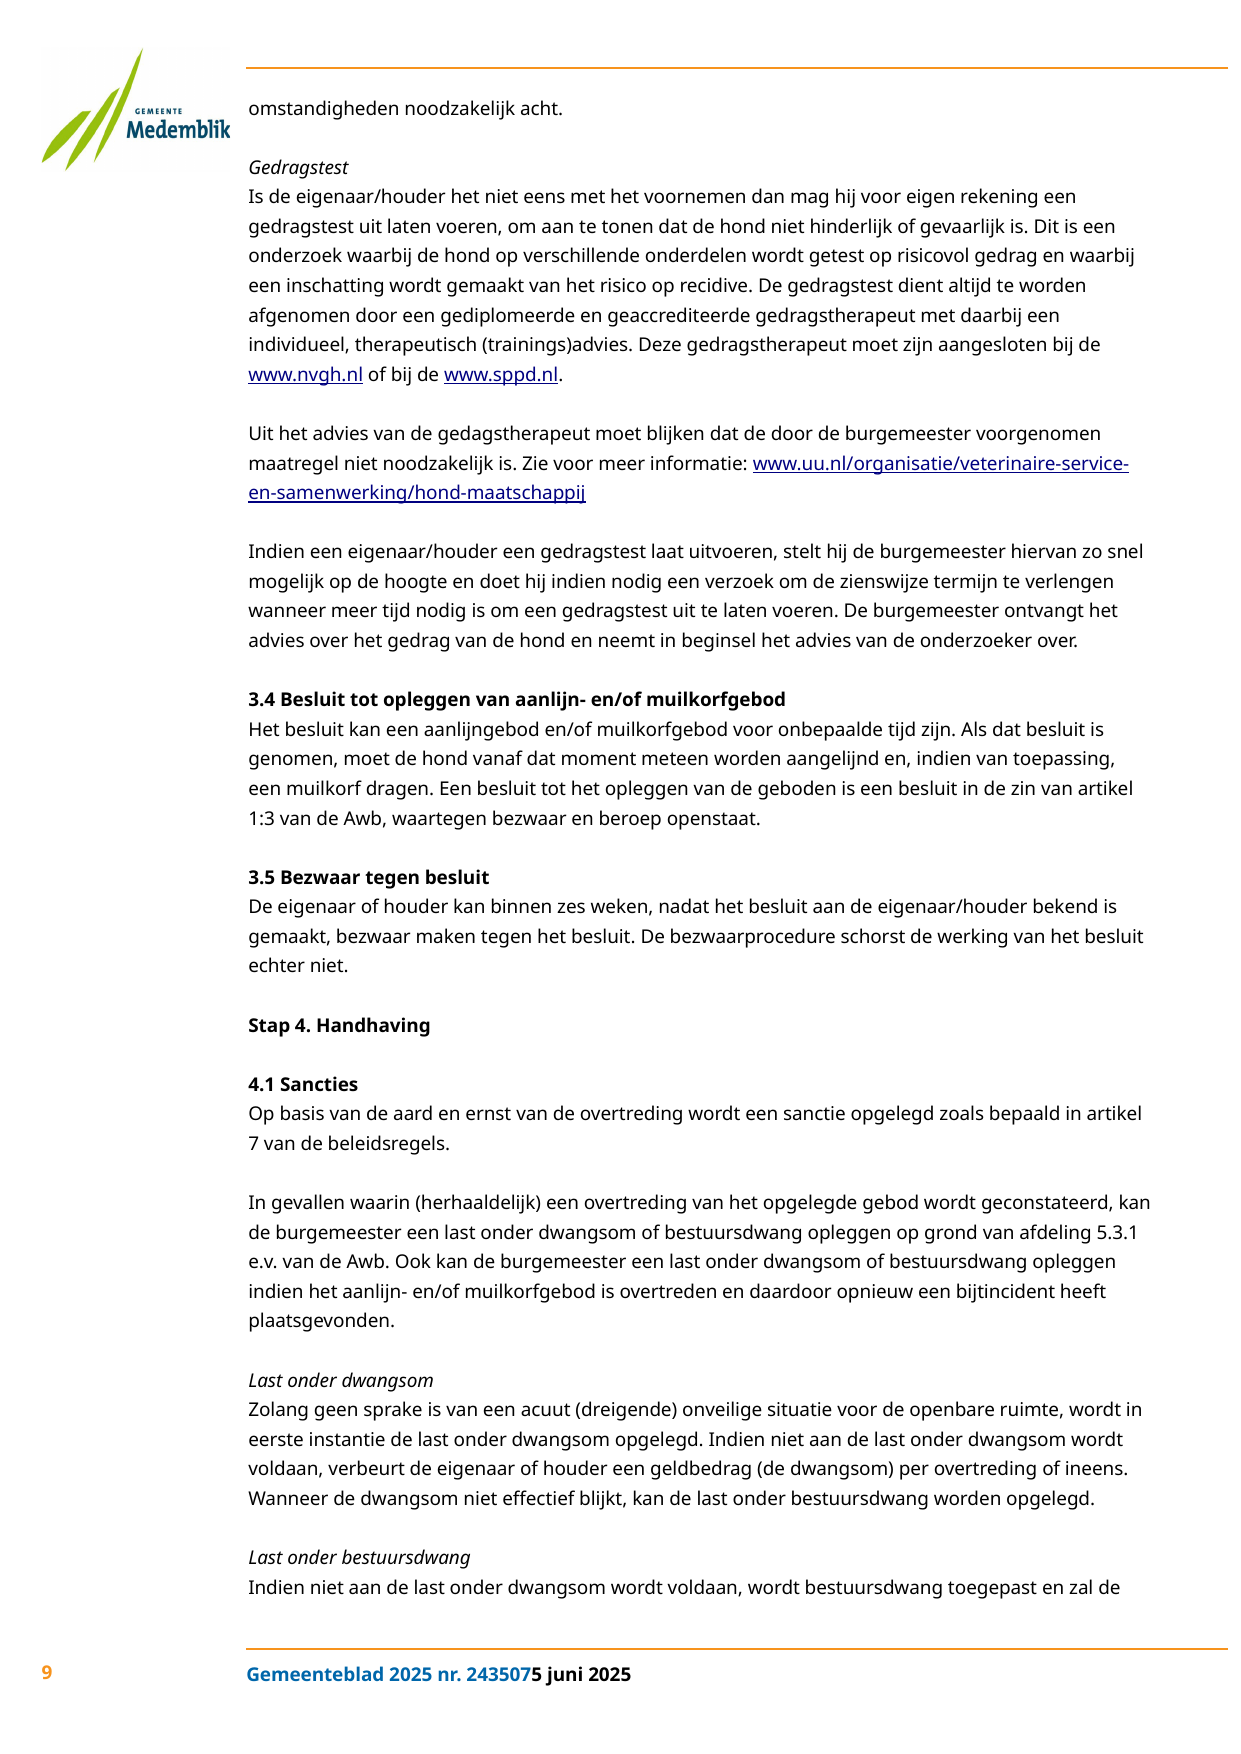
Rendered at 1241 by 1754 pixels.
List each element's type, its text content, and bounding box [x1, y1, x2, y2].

text Is de eigenaar/houder het niet eens met het voornemen dan mag hij voor eigen rekening een gedragstest uit laten voeren, om aan te tonen dat de hond niet hinderlijk of gevaarlijk is. Dit is een onderzoek waarbij de hond op verschillende onderdelen wordt getest op risicovol gedrag en waarbij een inschatting wordt gemaakt van het risico op recidive. De gedragstest dient altijd te worden afgenomen door een gediplomeerde en geaccrediteerde gedragstherapeut met daarbij een individueel, therapeutisch (trainings)advies. Deze gedragstherapeut moet zijn aangesloten bij de www.nvgh.nl of bij de www.sppd.nl. [248, 183, 1152, 387]
text Stap 4. Handhaving [248, 1012, 1152, 1038]
text De eigenaar of houder kan binnen zes weken, nadat het besluit aan de eigenaar/houder bekend is gemaakt, bezwaar maken tegen het besluit. De bezwaarprocedure schorst de werking van het besluit echter niet. [248, 893, 1152, 978]
text Gedragstest [248, 154, 1152, 180]
text Het besluit kan een aanlijngebod en/of muilkorfgebod voor onbepaalde tijd zijn. Als dat besluit is genomen, moet de hond vanaf dat moment meteen worden aangelijnd en, indien van toepassing, een muilkorf dragen. Een besluit tot het opleggen van de geboden is een besluit in de zin van artikel 1:3 van de Awb, waartegen bezwaar en beroep openstaat. [248, 716, 1152, 831]
text Indien een eigenaar/houder een gedragstest laat uitvoeren, stelt hij de burgemeester hiervan zo snel mogelijk op de hoogte en doet hij indien nodig een verzoek om de zienswijze termijn te verlengen wanneer meer tijd nodig is om een gedragstest uit te laten voeren. De burgemeester ontvangt het advies over het gedrag van de hond en neemt in beginsel het advies van de onderzoeker over. [248, 538, 1152, 653]
text 4.1 Sancties [248, 1071, 1152, 1097]
text 3.5 Bezwaar tegen besluit [248, 864, 1152, 890]
text 3.4 Besluit tot opleggen van aanlijn- en/of muilkorfgebod [248, 686, 1152, 712]
text Indien niet aan de last onder dwangsom wordt voldaan, wordt bestuursdwang toegepast en zal de [248, 1574, 1152, 1600]
picture [41, 47, 231, 172]
text Zolang geen sprake is van een acuut (dreigende) onveilige situatie voor de openbare ruimte, wordt in eerste instantie de last onder dwangsom opgelegd. Indien niet aan de last onder dwangsom wordt voldaan, verbeurt de eigenaar of houder een geldbedrag (de dwangsom) per overtreding of ineens. Wanneer de dwangsom niet effectief blijkt, kan de last onder bestuursdwang worden opgelegd. [248, 1396, 1152, 1511]
text In gevallen waarin (herhaaldelijk) een overtreding van het opgelegde gebod wordt geconstateerd, kan de burgemeester een last onder dwangsom of bestuursdwang opleggen op grond van afdeling 5.3.1 e.v. van de Awb. Ook kan de burgemeester een last onder dwangsom of bestuursdwang opleggen indien het aanlijn- en/of muilkorfgebod is overtreden en daardoor opnieuw een bijtincident heeft plaatsgevonden. [248, 1189, 1152, 1333]
text Last onder dwangsom [248, 1367, 1152, 1393]
text omstandigheden noodzakelijk acht. [248, 95, 1152, 121]
text Uit het advies van de gedagstherapeut moet blijken dat de door de burgemeester voorgenomen maatregel niet noodzakelijk is. Zie voor meer informatie: www.uu.nl/organisatie/veterinaire-service-en-samenwerking/hond-maatschappij [248, 420, 1152, 505]
text Op basis van de aard en ernst van de overtreding wordt een sanctie opgelegd zoals bepaald in artikel 7 van de beleidsregels. [248, 1101, 1152, 1156]
text Last onder bestuursdwang [248, 1544, 1152, 1570]
